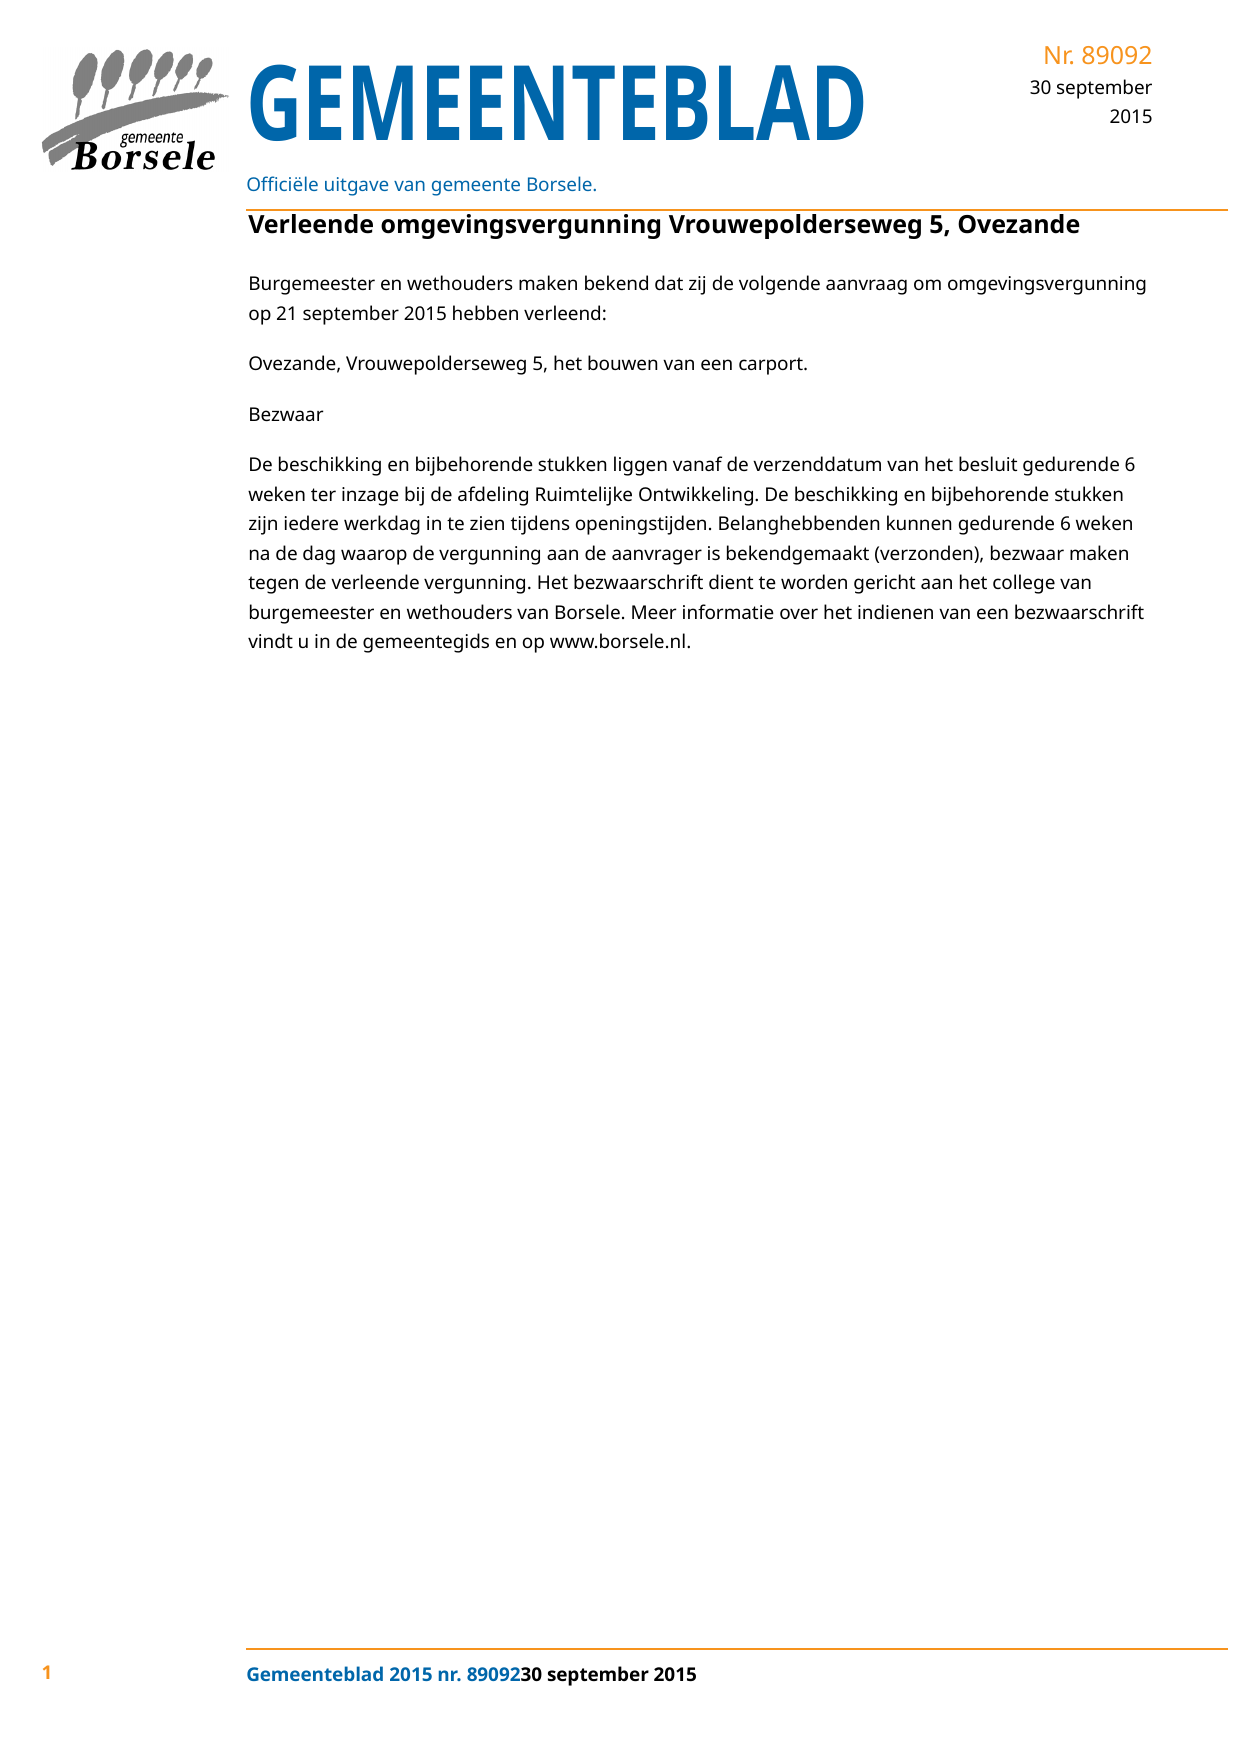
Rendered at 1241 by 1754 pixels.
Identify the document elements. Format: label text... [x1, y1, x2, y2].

text De beschikking en bijbehorende stukken liggen vanaf de verzenddatum van het besluit gedurende 6 weken ter inzage bij de afdeling Ruimtelijke Ontwikkeling. De beschikking en bijbehorende stukken zijn iedere werkdag in te zien tijdens openingstijden. Belanghebbenden kunnen gedurende 6 weken na de dag waarop de vergunning aan de aanvrager is bekendgemaakt (verzonden), bezwaar maken tegen de verleende vergunning. Het bezwaarschrift dient te worden gericht aan het college van burgemeester en wethouders van Borsele. Meer informatie over het indienen van een bezwaarschrift vindt u in de gemeentegids en op www.borsele.nl. [248, 451, 1152, 654]
text Burgemeester en wethouders maken bekend dat zij de volgende aanvraag om omgevingsvergunning op 21 september 2015 hebben verleend: [248, 270, 1152, 326]
picture [41, 47, 231, 172]
text Verleende omgevingsvergunning Vrouwepolderseweg 5, Ovezande [248, 211, 1152, 241]
text Ovezande, Vrouwepolderseweg 5, het bouwen van een carport. [248, 350, 1152, 376]
text Bezwaar [248, 401, 1152, 426]
